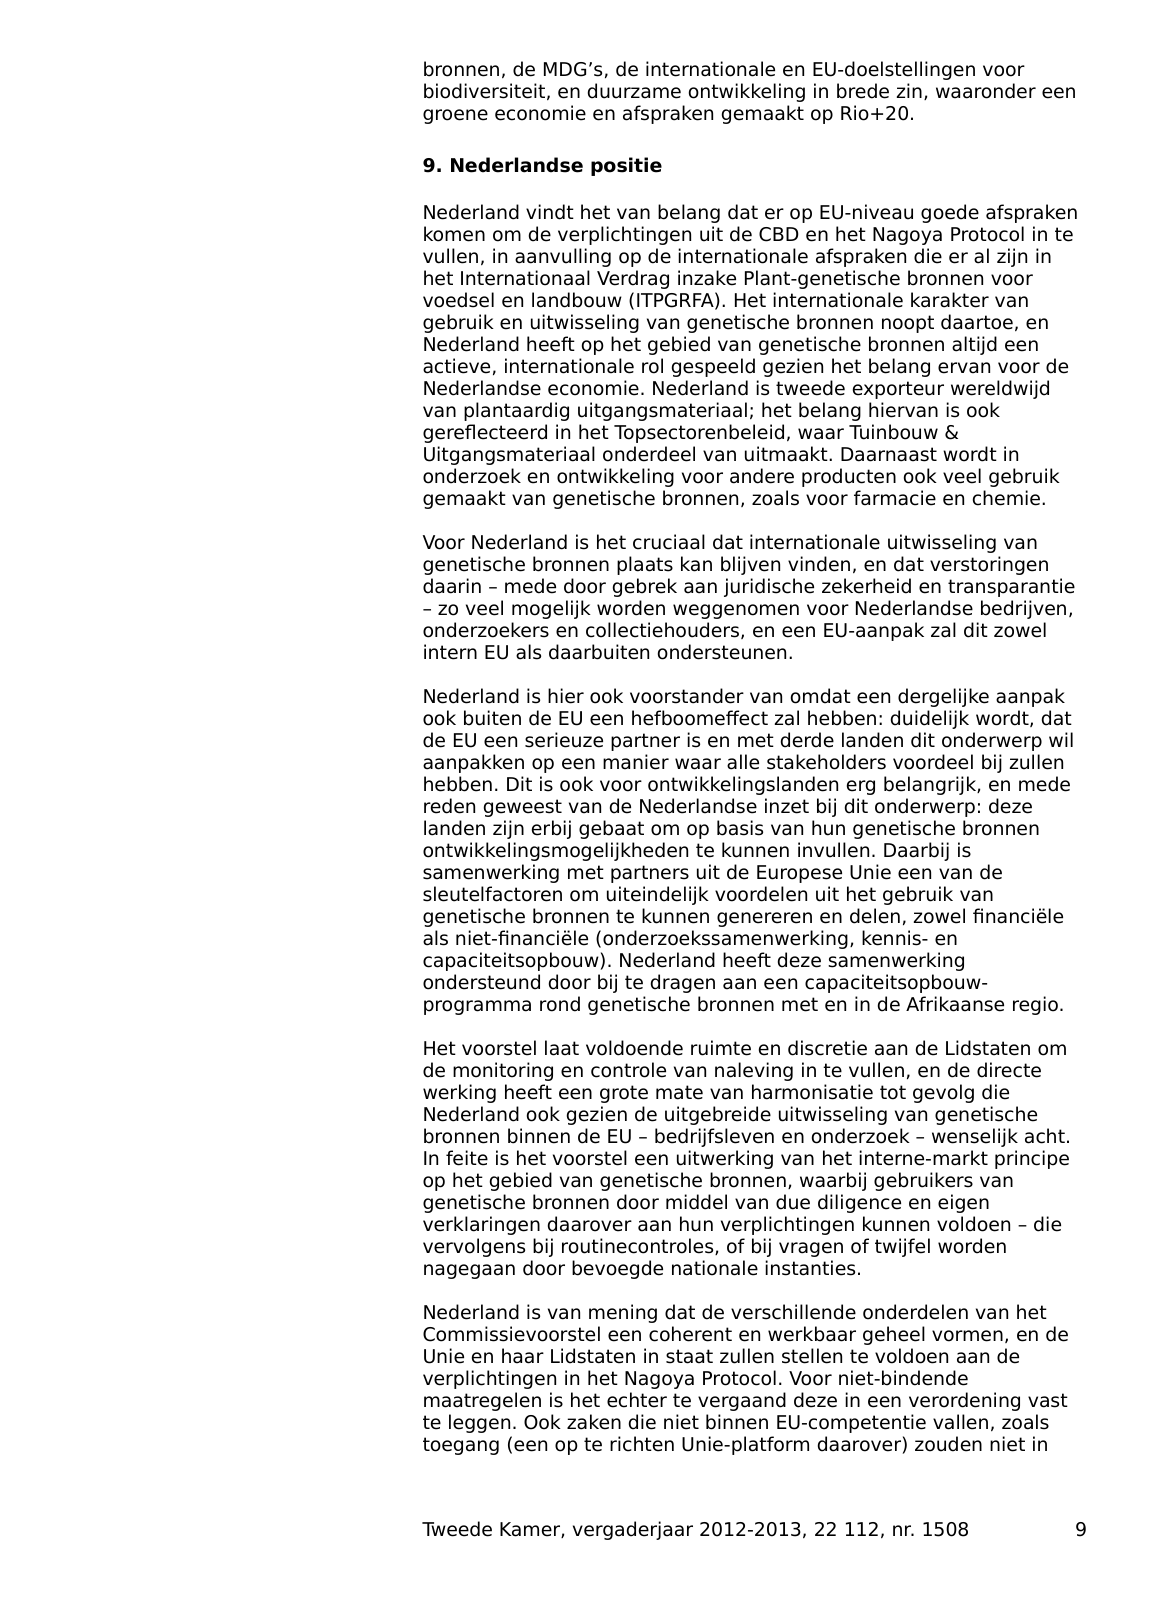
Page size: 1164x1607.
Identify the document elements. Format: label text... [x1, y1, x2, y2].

text Nederland vindt het van belang dat er op EU-niveau goede afspraken komen om de verplichtingen uit de CBD en het Nagoya Protocol in te vullen, in aanvulling op de internationale afspraken die er al zijn in het Internationaal Verdrag inzake Plant-genetische bronnen voor voedsel en landbouw (ITPGRFA). Het internationale karakter van gebruik en uitwisseling van genetische bronnen noopt daartoe, en Nederland heeft op het gebied van genetische bronnen altijd een actieve, internationale rol gespeeld gezien het belang ervan voor de Nederlandse economie. Nederland is tweede exporteur wereldwijd van plantaardig uitgangsmateriaal; het belang hiervan is ook gereflecteerd in het Topsectorenbeleid, waar Tuinbouw & Uitgangsmateriaal onderdeel van uitmaakt. Daarnaast wordt in onderzoek en ontwikkeling voor andere producten ook veel gebruik gemaakt van genetische bronnen, zoals voor farmacie en chemie. [422, 202, 1087, 510]
text Het voorstel laat voldoende ruimte en discretie aan de Lidstaten om de monitoring en controle van naleving in te vullen, en de directe werking heeft een grote mate van harmonisatie tot gevolg die Nederland ook gezien de uitgebreide uitwisseling van genetische bronnen binnen de EU – bedrijfsleven en onderzoek – wenselijk acht. In feite is het voorstel een uitwerking van het interne-markt principe op het gebied van genetische bronnen, waarbij gebruikers van genetische bronnen door middel van due diligence en eigen verklaringen daarover aan hun verplichtingen kunnen voldoen – die vervolgens bij routinecontroles, of bij vragen of twijfel worden nagegaan door bevoegde nationale instanties. [422, 1038, 1087, 1279]
text bronnen, de MDG’s, de internationale en EU-doelstellingen voor biodiversiteit, en duurzame ontwikkeling in brede zin, waaronder een groene economie en afspraken gemaakt op Rio+20. [422, 59, 1087, 125]
text Nederland is van mening dat de verschillende onderdelen van het Commissievoorstel een coherent en werkbaar geheel vormen, en de Unie en haar Lidstaten in staat zullen stellen te voldoen aan de verplichtingen in het Nagoya Protocol. Voor niet-bindende maatregelen is het echter te vergaand deze in een verordening vast te leggen. Ook zaken die niet binnen EU-competentie vallen, zoals toegang (een op te richten Unie-platform daarover) zouden niet in [422, 1302, 1087, 1456]
text Voor Nederland is het cruciaal dat internationale uitwisseling van genetische bronnen plaats kan blijven vinden, en dat verstoringen daarin – mede door gebrek aan juridische zekerheid en transparantie – zo veel mogelijk worden weggenomen voor Nederlandse bedrijven, onderzoekers en collectiehouders, en een EU-aanpak zal dit zowel intern EU als daarbuiten ondersteunen. [422, 532, 1087, 664]
text Nederland is hier ook voorstander van omdat een dergelijke aanpak ook buiten de EU een hefboomeffect zal hebben: duidelijk wordt, dat de EU een serieuze partner is en met derde landen dit onderwerp wil aanpakken op een manier waar alle stakeholders voordeel bij zullen hebben. Dit is ook voor ontwikkelingslanden erg belangrijk, en mede reden geweest van de Nederlandse inzet bij dit onderwerp: deze landen zijn erbij gebaat om op basis van hun genetische bronnen ontwikkelingsmogelijkheden te kunnen invullen. Daarbij is samenwerking met partners uit de Europese Unie een van de sleutelfactoren om uiteindelijk voordelen uit het gebruik van genetische bronnen te kunnen genereren en delen, zowel financiële als niet-financiële (onderzoekssamenwerking, kennis- en capaciteitsopbouw). Nederland heeft deze samenwerking ondersteund door bij te dragen aan een capaciteitsopbouw-programma rond genetische bronnen met en in de Afrikaanse regio. [422, 686, 1087, 1016]
subtitle 9. Nederlandse positie [422, 155, 1087, 177]
